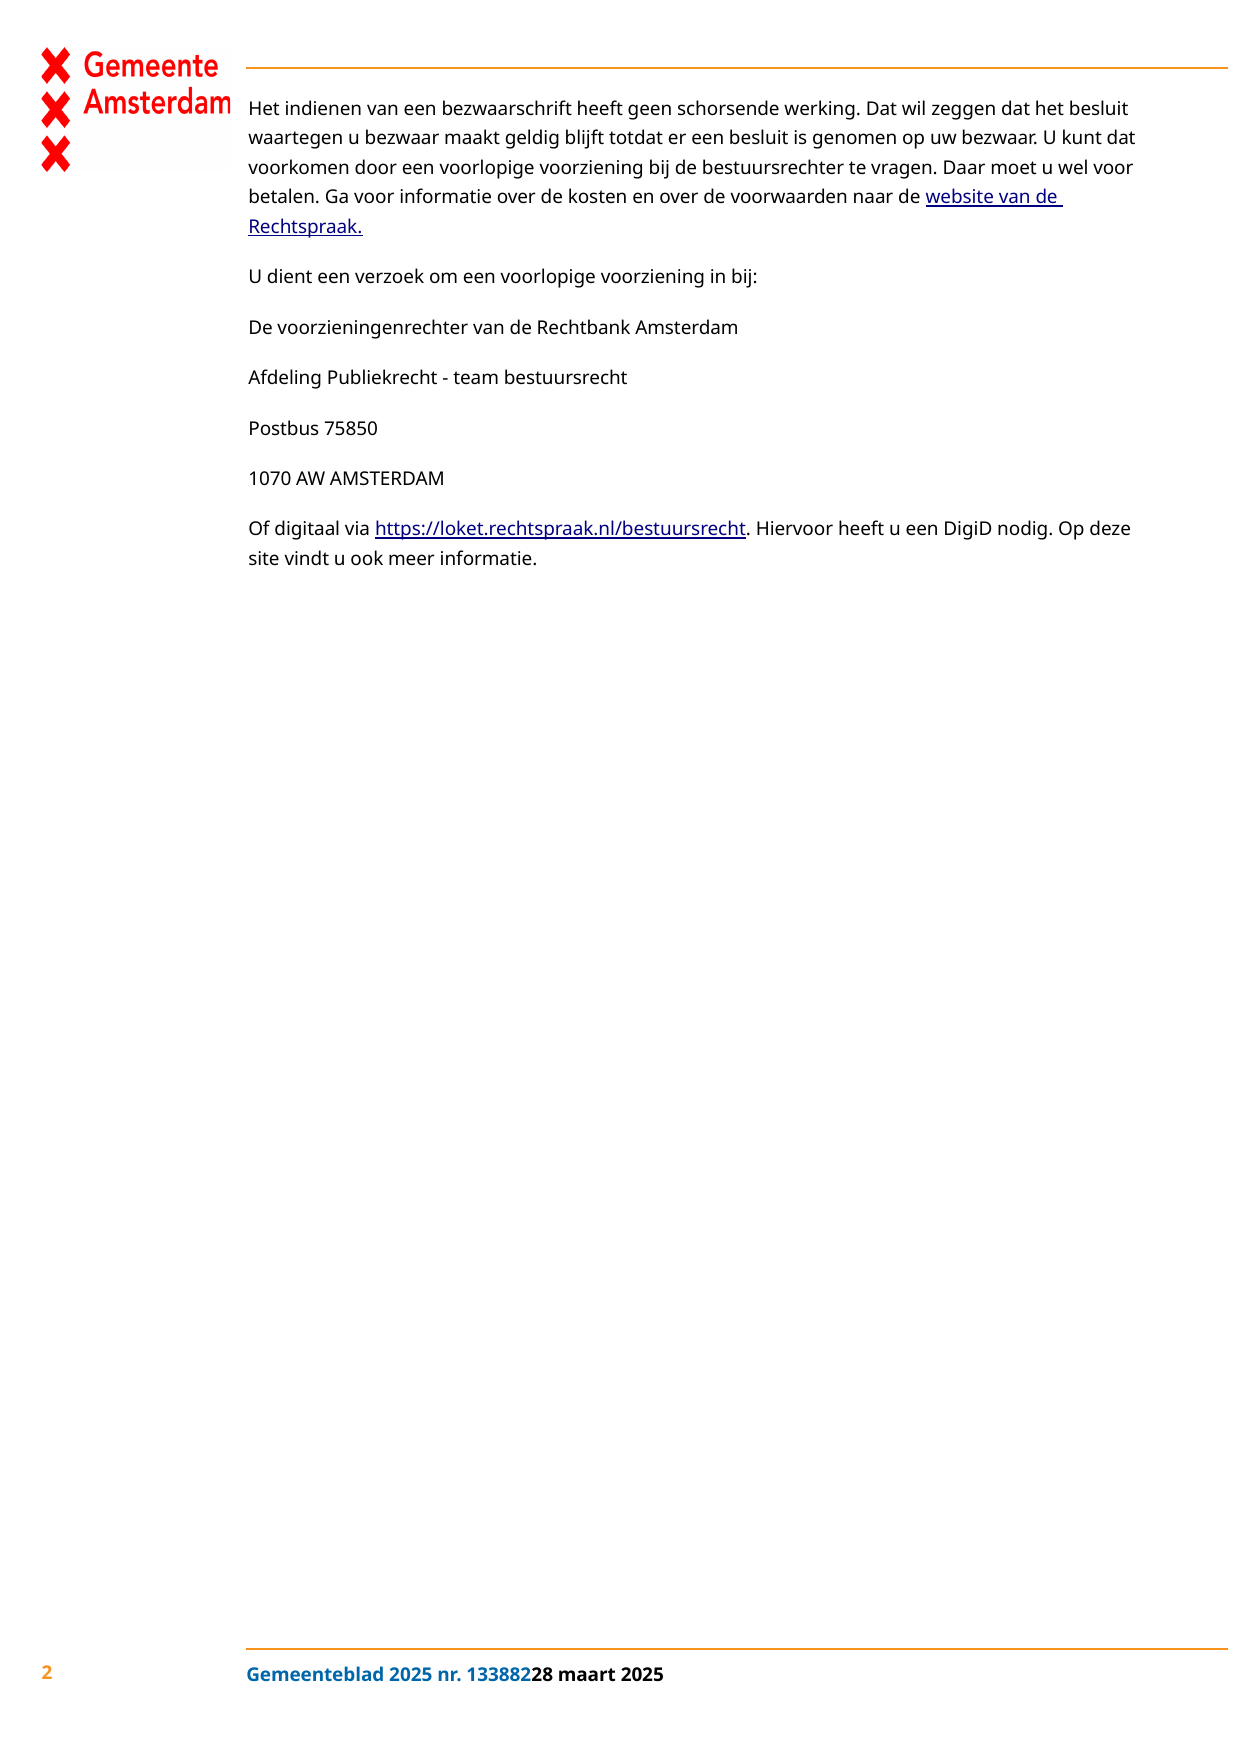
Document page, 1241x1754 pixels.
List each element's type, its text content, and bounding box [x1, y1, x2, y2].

text Postbus 75850 [248, 415, 1152, 441]
text Afdeling Publiekrecht - team bestuursrecht [248, 364, 1152, 390]
picture [41, 47, 231, 172]
text Het indienen van een bezwaarschrift heeft geen schorsende werking. Dat wil zeggen dat het besluit waartegen u bezwaar maakt geldig blijft totdat er een besluit is genomen op uw bezwaar. U kunt dat voorkomen door een voorlopige voorziening bij de bestuursrechter te vragen. Daar moet u wel voor betalen. Ga voor informatie over de kosten en over de voorwaarden naar de website van de Rechtspraak. [248, 95, 1152, 239]
text Of digitaal via https://loket.rechtspraak.nl/bestuursrecht. Hiervoor heeft u een DigiD nodig. Op deze site vindt u ook meer informatie. [248, 516, 1152, 571]
text U dient een verzoek om een voorlopige voorziening in bij: [248, 263, 1152, 289]
text De voorzieningenrechter van de Rechtbank Amsterdam [248, 314, 1152, 340]
text 1070 AW AMSTERDAM [248, 465, 1152, 491]
